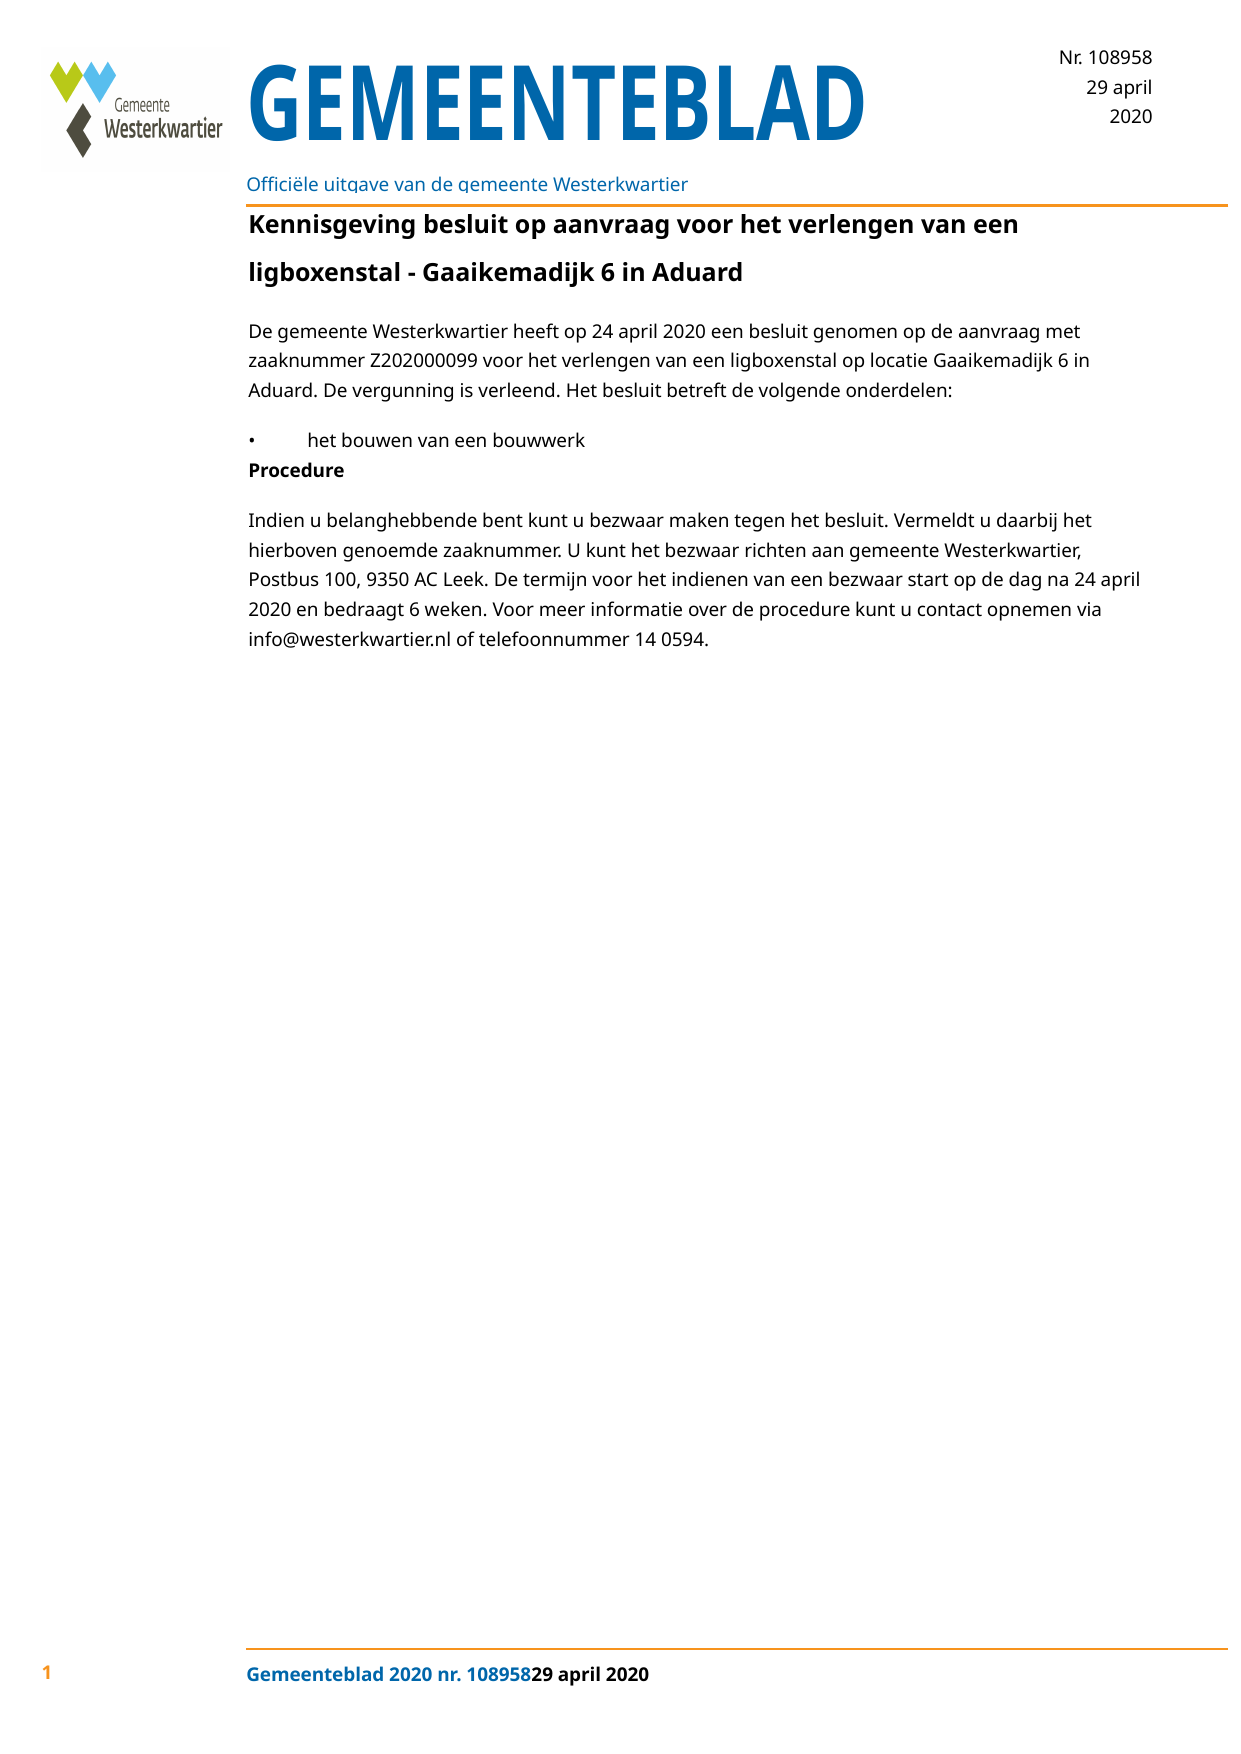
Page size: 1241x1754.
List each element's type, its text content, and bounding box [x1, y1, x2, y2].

text De gemeente Westerkwartier heeft op 24 april 2020 een besluit genomen op de aanvraag met zaaknummer Z202000099 voor het verlengen van een ligboxenstal op locatie Gaaikemadijk 6 in Aduard. De vergunning is verleend. Het besluit betreft de volgende onderdelen: [248, 318, 1152, 403]
text Indien u belanghebbende bent kunt u bezwaar maken tegen het besluit. Vermeldt u daarbij het hierboven genoemde zaaknummer. U kunt het bezwaar richten aan gemeente Westerkwartier, Postbus 100, 9350 AC Leek. De termijn voor het indienen van een bezwaar start op de dag na 24 april 2020 en bedraagt 6 weken. Voor meer informatie over de procedure kunt u contact opnemen via info@westerkwartier.nl of telefoonnummer 14 0594. [248, 507, 1152, 652]
picture [41, 47, 231, 172]
text Procedure [248, 457, 1152, 483]
text Kennisgeving besluit op aanvraag voor het verlengen van een ligboxenstal - Gaaikemadijk 6 in Aduard [248, 207, 1152, 288]
list het bouwen van een bouwwerk [248, 427, 1152, 453]
